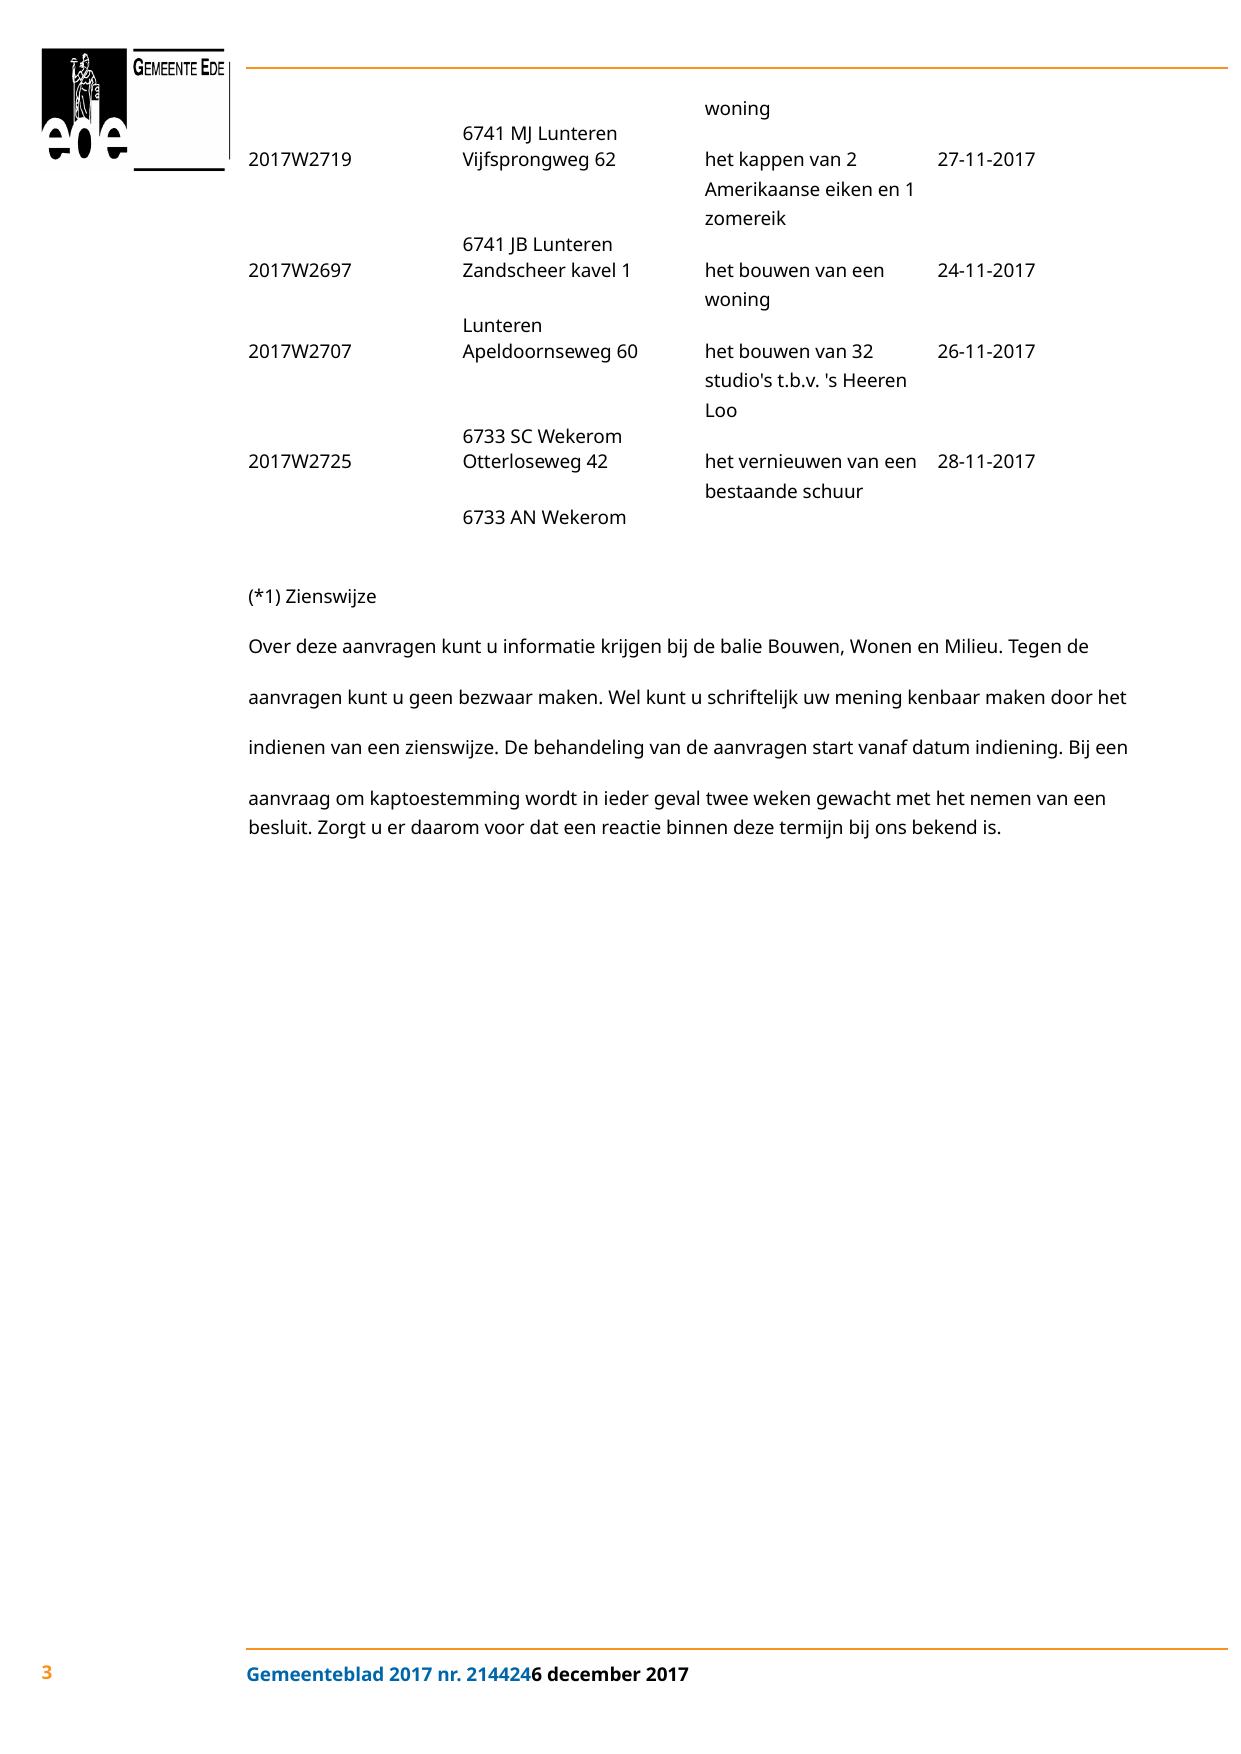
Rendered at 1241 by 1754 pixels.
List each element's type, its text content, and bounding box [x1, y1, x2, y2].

table_cell 2017W2719 [248, 146, 462, 231]
table_cell het bouwen van 32 studio's t.b.v. 's Heeren Loo [705, 338, 937, 423]
table_cell 28-11-2017 [937, 449, 1152, 504]
table_cell [462, 95, 704, 121]
table_cell het kappen van 2 Amerikaanse eiken en 1 zomereik [705, 146, 937, 231]
table_cell Apeldoornseweg 60 [462, 338, 704, 423]
table_cell [937, 312, 1152, 338]
table_cell het vernieuwen van een bestaande schuur [705, 449, 937, 504]
table_cell [937, 121, 1152, 146]
table_cell [248, 95, 462, 121]
table_cell [937, 504, 1152, 529]
table_cell Zandscheer kavel 1 [462, 257, 704, 312]
table_cell 26-11-2017 [937, 338, 1152, 423]
text aanvragen kunt u geen bezwaar maken. Wel kunt u schriftelijk uw mening kenbaar maken door het [248, 684, 1152, 710]
table_cell [937, 423, 1152, 448]
table_cell Otterloseweg 42 [462, 449, 704, 504]
text aanvraag om kaptoestemming wordt in ieder geval twee weken gewacht met het nemen van een besluit. Zorgt u er daarom voor dat een reactie binnen deze termijn bij ons bekend is. [248, 785, 1152, 840]
table_cell 6733 AN Wekerom [462, 504, 704, 529]
table_cell Vijfsprongweg 62 [462, 146, 704, 231]
table_cell [248, 504, 462, 529]
table_cell woning [705, 95, 937, 121]
table_cell 6741 JB Lunteren [462, 231, 704, 257]
table_cell [705, 312, 937, 338]
table_cell Lunteren [462, 312, 704, 338]
text indienen van een zienswijze. De behandeling van de aanvragen start vanaf datum indiening. Bij een [248, 734, 1152, 760]
text Over deze aanvragen kunt u informatie krijgen bij de balie Bouwen, Wonen en Milieu. Tegen de [248, 634, 1152, 659]
table_cell [705, 423, 937, 448]
table_cell 2017W2697 [248, 257, 462, 312]
table_cell [705, 121, 937, 146]
table_cell 2017W2707 [248, 338, 462, 423]
table_cell 2017W2725 [248, 449, 462, 504]
table_cell [248, 121, 462, 146]
table_cell [248, 231, 462, 257]
table_cell 6741 MJ Lunteren [462, 121, 704, 146]
table_cell [248, 423, 462, 448]
table_cell 27-11-2017 [937, 146, 1152, 231]
picture [41, 47, 231, 172]
table_cell [937, 231, 1152, 257]
table_cell [705, 504, 937, 529]
table_cell het bouwen van een woning [705, 257, 937, 312]
table_cell 6733 SC Wekerom [462, 423, 704, 448]
table_cell [937, 95, 1152, 121]
table_cell [705, 231, 937, 257]
table_cell 24-11-2017 [937, 257, 1152, 312]
text (*1) Zienswijze [248, 583, 1152, 609]
table_cell [248, 312, 462, 338]
